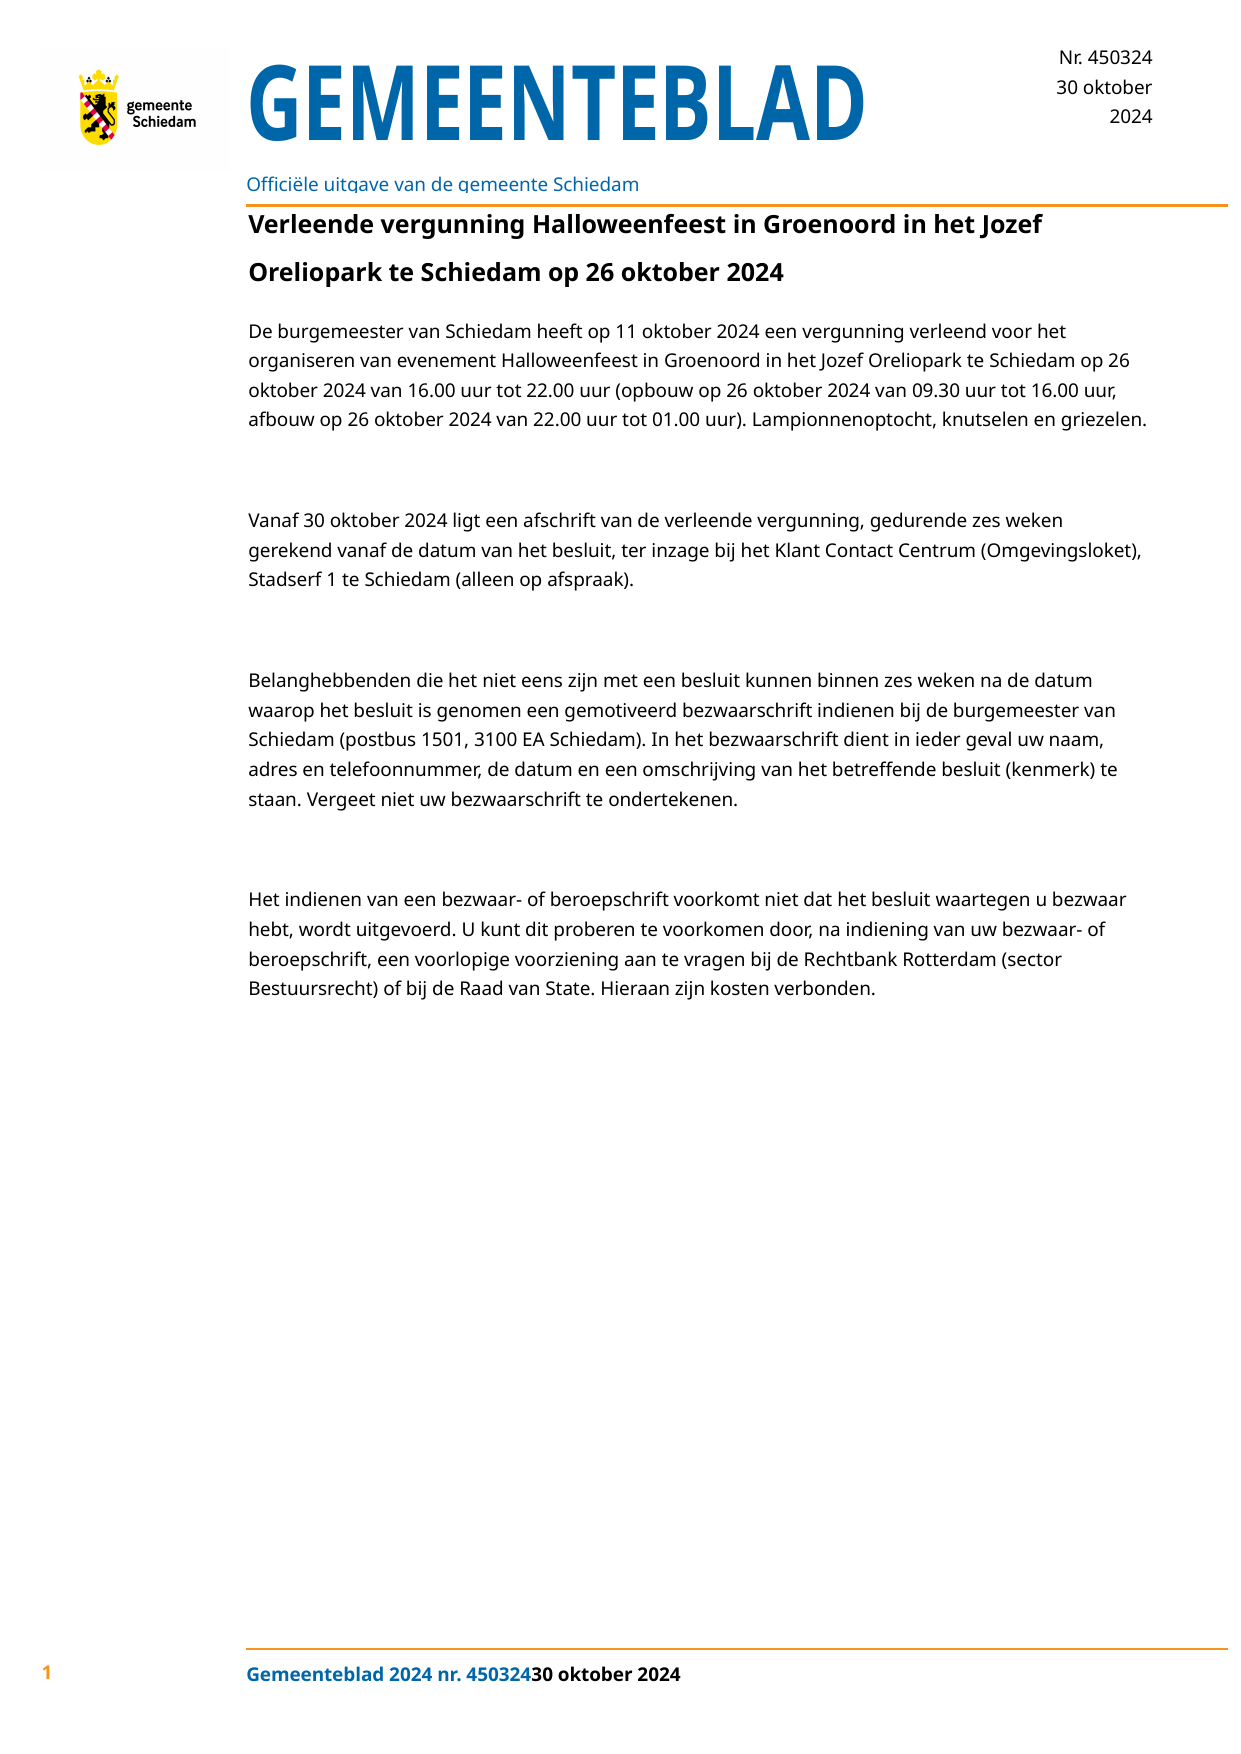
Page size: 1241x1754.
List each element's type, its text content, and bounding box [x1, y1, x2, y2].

text Belanghebbenden die het niet eens zijn met een besluit kunnen binnen zes weken na de datum waarop het besluit is genomen een gemotiveerd bezwaarschrift indienen bij de burgemeester van Schiedam (postbus 1501, 3100 EA Schiedam). In het bezwaarschrift dient in ieder geval uw naam, adres en telefoonnummer, de datum en een omschrijving van het betreffende besluit (kenmerk) te staan. Vergeet niet uw bezwaarschrift te ondertekenen. [248, 667, 1152, 812]
text Verleende vergunning Halloweenfeest in Groenoord in het Jozef Oreliopark te Schiedam op 26 oktober 2024 [248, 207, 1152, 288]
text Vanaf 30 oktober 2024 ligt een afschrift van de verleende vergunning, gedurende zes weken gerekend vanaf de datum van het besluit, ter inzage bij het Klant Contact Centrum (Omgevingsloket), Stadserf 1 te Schiedam (alleen op afspraak). [248, 507, 1152, 592]
picture [41, 47, 231, 172]
text De burgemeester van Schiedam heeft op 11 oktober 2024 een vergunning verleend voor het organiseren van evenement Halloweenfeest in Groenoord in het Jozef Oreliopark te Schiedam op 26 oktober 2024 van 16.00 uur tot 22.00 uur (opbouw op 26 oktober 2024 van 09.30 uur tot 16.00 uur, afbouw op 26 oktober 2024 van 22.00 uur tot 01.00 uur). Lampionnenoptocht, knutselen en griezelen. [248, 318, 1152, 432]
text Het indienen van een bezwaar- of beroepschrift voorkomt niet dat het besluit waartegen u bezwaar hebt, wordt uitgevoerd. U kunt dit proberen te voorkomen door, na indiening van uw bezwaar- of beroepschrift, een voorlopige voorziening aan te vragen bij de Rechtbank Rotterdam (sector Bestuursrecht) of bij de Raad van State. Hieraan zijn kosten verbonden. [248, 887, 1152, 1001]
